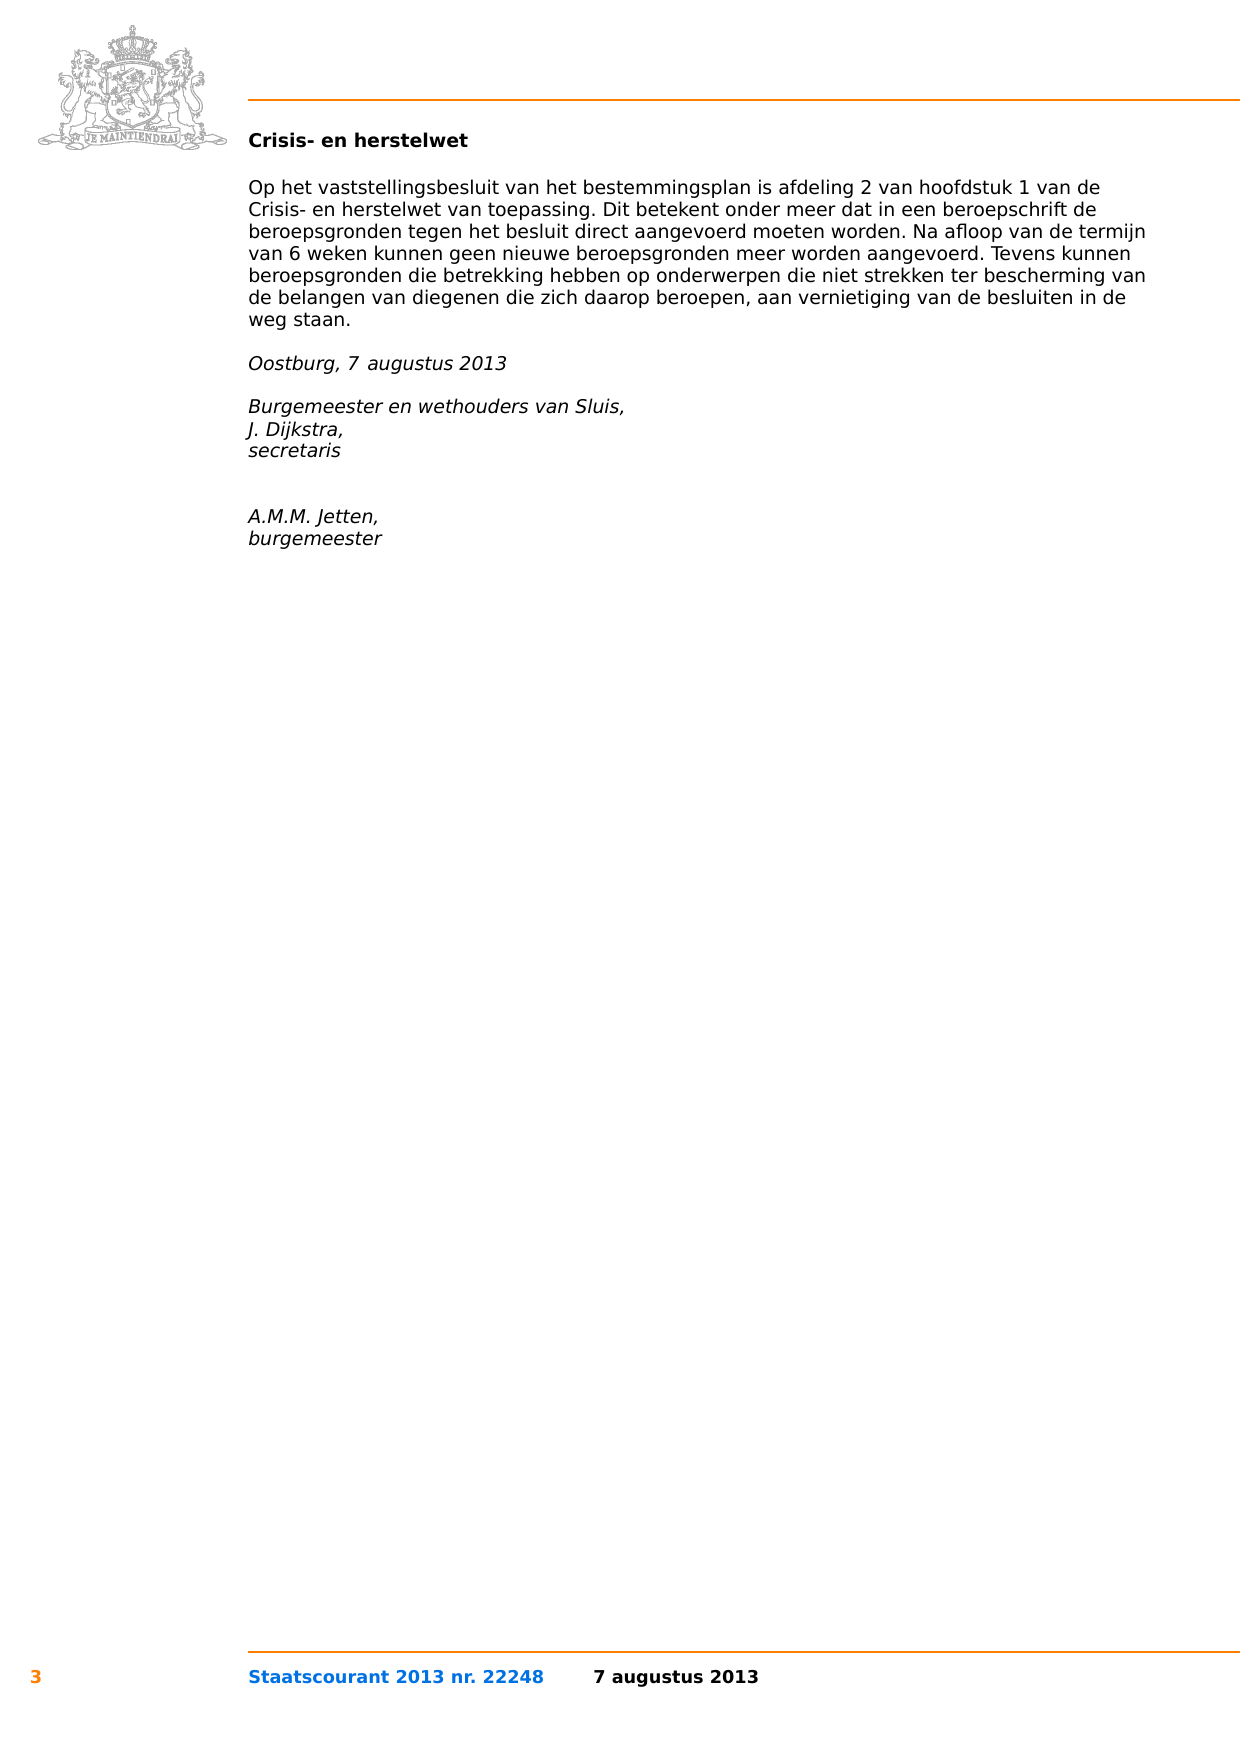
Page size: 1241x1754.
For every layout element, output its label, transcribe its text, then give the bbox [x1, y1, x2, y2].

picture [38, 25, 227, 150]
text A.M.M. Jetten, burgemeester [248, 484, 1163, 550]
text Oostburg, 7 augustus 2013 [248, 353, 1163, 374]
text Burgemeester en wethouders van Sluis, J. Dijkstra, secretaris [248, 396, 1163, 462]
text Op het vaststellingsbesluit van het bestemmingsplan is afdeling 2 van hoofdstuk 1 van de Crisis- en herstelwet van toepassing. Dit betekent onder meer dat in een beroepschrift de beroepsgronden tegen het besluit direct aangevoerd moeten worden. Na afloop van de termijn van 6 weken kunnen geen nieuwe beroepsgronden meer worden aangevoerd. Tevens kunnen beroepsgronden die betrekking hebben op onderwerpen die niet strekken ter bescherming van de belangen van diegenen die zich daarop beroepen, aan vernietiging van de besluiten in de weg staan. [248, 177, 1163, 331]
subtitle Crisis- en herstelwet [248, 130, 1163, 152]
